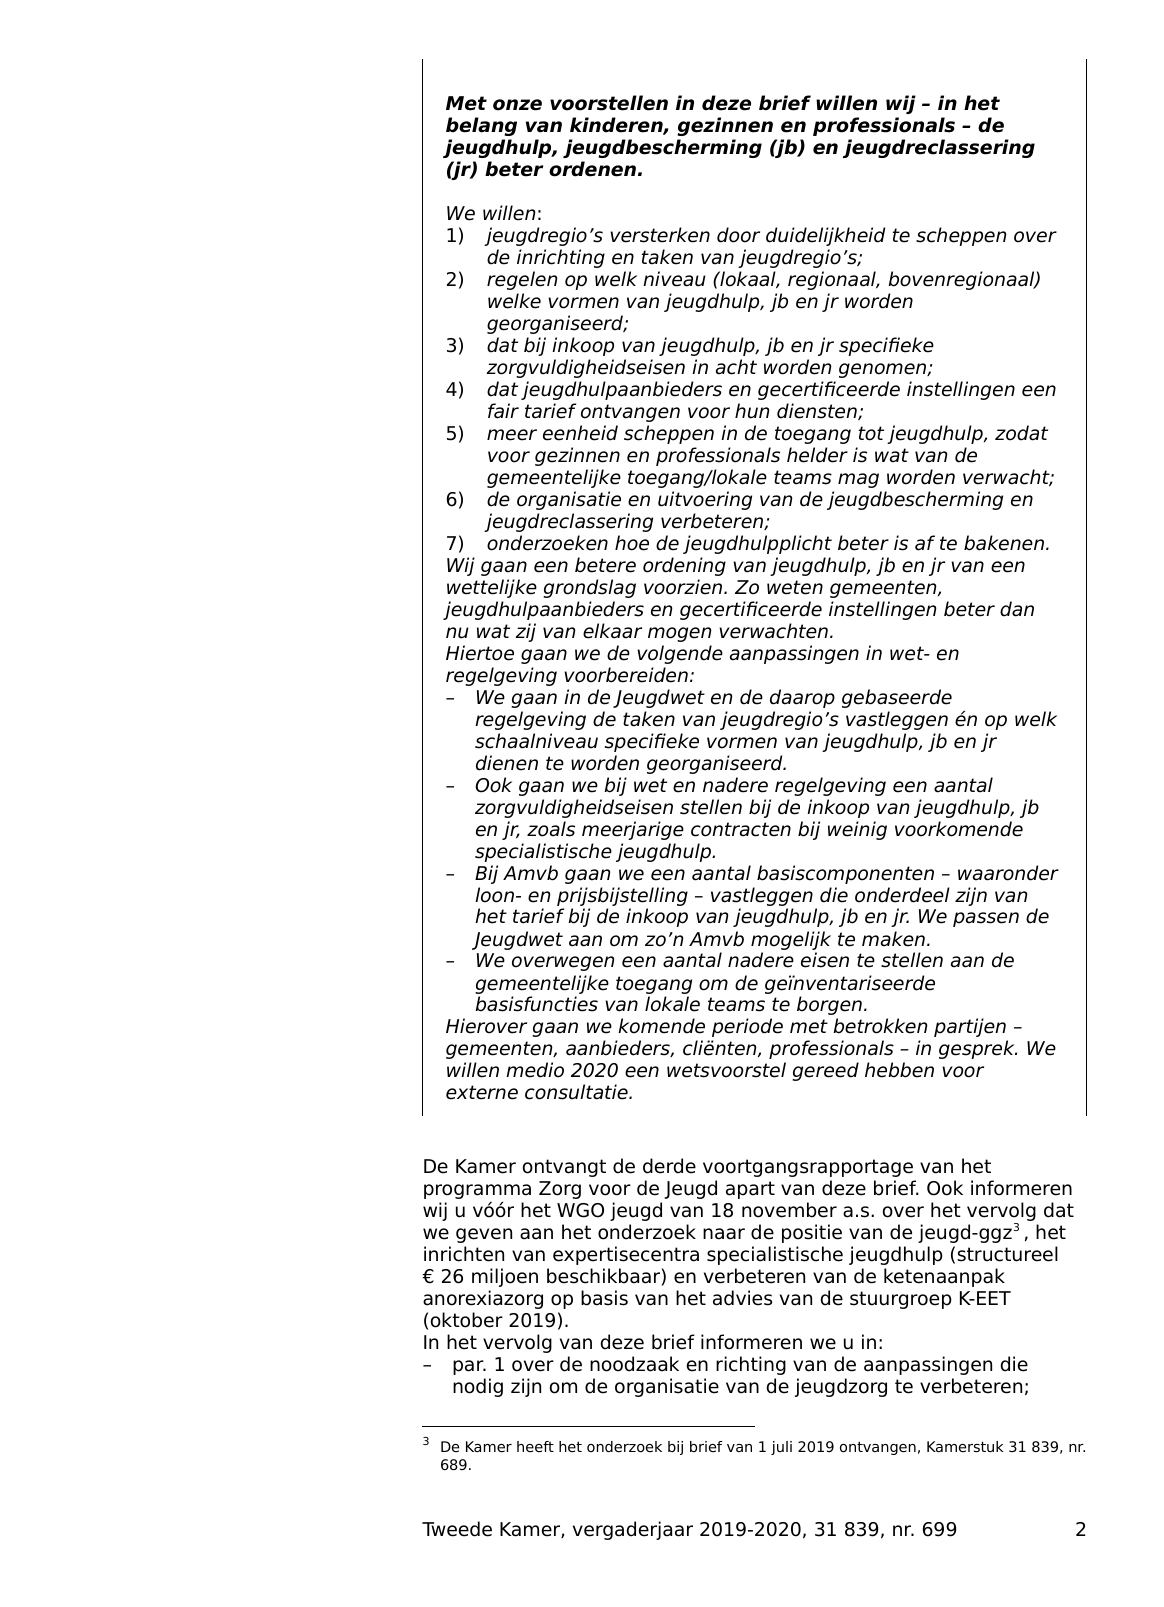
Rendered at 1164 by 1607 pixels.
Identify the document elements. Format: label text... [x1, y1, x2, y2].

text In het vervolg van deze brief informeren we u in: [422, 1332, 1087, 1354]
text – par. 1 over de noodzaak en richting van de aanpassingen die nodig zijn om de organisatie van de jeugdzorg te verbeteren; [422, 1354, 1087, 1398]
table_header Met onze voorstellen in deze brief willen wij – in het belang van kinderen, gezinnen en professionals – de jeugdhulp, jeugdbescherming (jb) en jeugdreclassering (jr) beter ordenen. We willen: 1) jeugdregio’s versterken door duidelijkheid te scheppen over de inrichting en taken van jeugdregio’s; 2) regelen op welk niveau (lokaal, regionaal, bovenregionaal) welke vormen van jeugdhulp, jb en jr worden georganiseerd; 3) dat bij inkoop van jeugdhulp, jb en jr specifieke zorgvuldigheidseisen in acht worden genomen; 4) dat jeugdhulpaanbieders en gecertificeerde instellingen een fair tarief ontvangen voor hun diensten; 5) meer eenheid scheppen in de toegang tot jeugdhulp, zodat voor gezinnen en professionals helder is wat van de gemeentelijke toegang/lokale teams mag worden verwacht; 6) de organisatie en uitvoering van de jeugdbescherming en jeugdreclassering verbeteren; 7) onderzoeken hoe de jeugdhulpplicht beter is af te bakenen. Wij gaan een betere ordening van jeugdhulp, jb en jr van een wettelijke grondslag voorzien. Zo weten gemeenten, jeugdhulpaanbieders en gecertificeerde instellingen beter dan nu wat zij van elkaar mogen verwachten. Hiertoe gaan we de volgende aanpassingen in wet- en regelgeving voorbereiden: – We gaan in de Jeugdwet en de daarop gebaseerde regelgeving de taken van jeugdregio’s vastleggen én op welk schaalniveau specifieke vormen van jeugdhulp, jb en jr dienen te worden georganiseerd. – Ook gaan we bij wet en nadere regelgeving een aantal zorgvuldigheidseisen stellen bij de inkoop van jeugdhulp, jb en jr, zoals meerjarige contracten bij weinig voorkomende specialistische jeugdhulp. – Bij Amvb gaan we een aantal basiscomponenten – waaronder loon- en prijsbijstelling – vastleggen die onderdeel zijn van het tarief bij de inkoop van jeugdhulp, jb en jr. We passen de Jeugdwet aan om zo’n Amvb mogelijk te maken. – We overwegen een aantal nadere eisen te stellen aan de gemeentelijke toegang om de geïnventariseerde basisfuncties van lokale teams te borgen. Hierover gaan we komende periode met betrokken partijen – gemeenten, aanbieders, cliënten, professionals – in gesprek. We willen medio 2020 een wetsvoorstel gereed hebben voor externe consultatie. [423, 59, 1086, 1116]
text De Kamer ontvangt de derde voortgangsrapportage van het programma Zorg voor de Jeugd apart van deze brief. Ook informeren wij u vóór het WGO jeugd van 18 november a.s. over het vervolg dat we geven aan het onderzoek naar de positie van de jeugd-ggz, het inrichten van expertisecentra specialistische jeugdhulp (structureel € 26 miljoen beschikbaar) en verbeteren van de ketenaanpak anorexiazorg op basis van het advies van de stuurgroep K-EET (oktober 2019). [422, 1156, 1087, 1332]
text De Kamer heeft het onderzoek bij brief van 1 juli 2019 ontvangen, Kamerstuk 31 839, nr. 689. [422, 1435, 1087, 1474]
